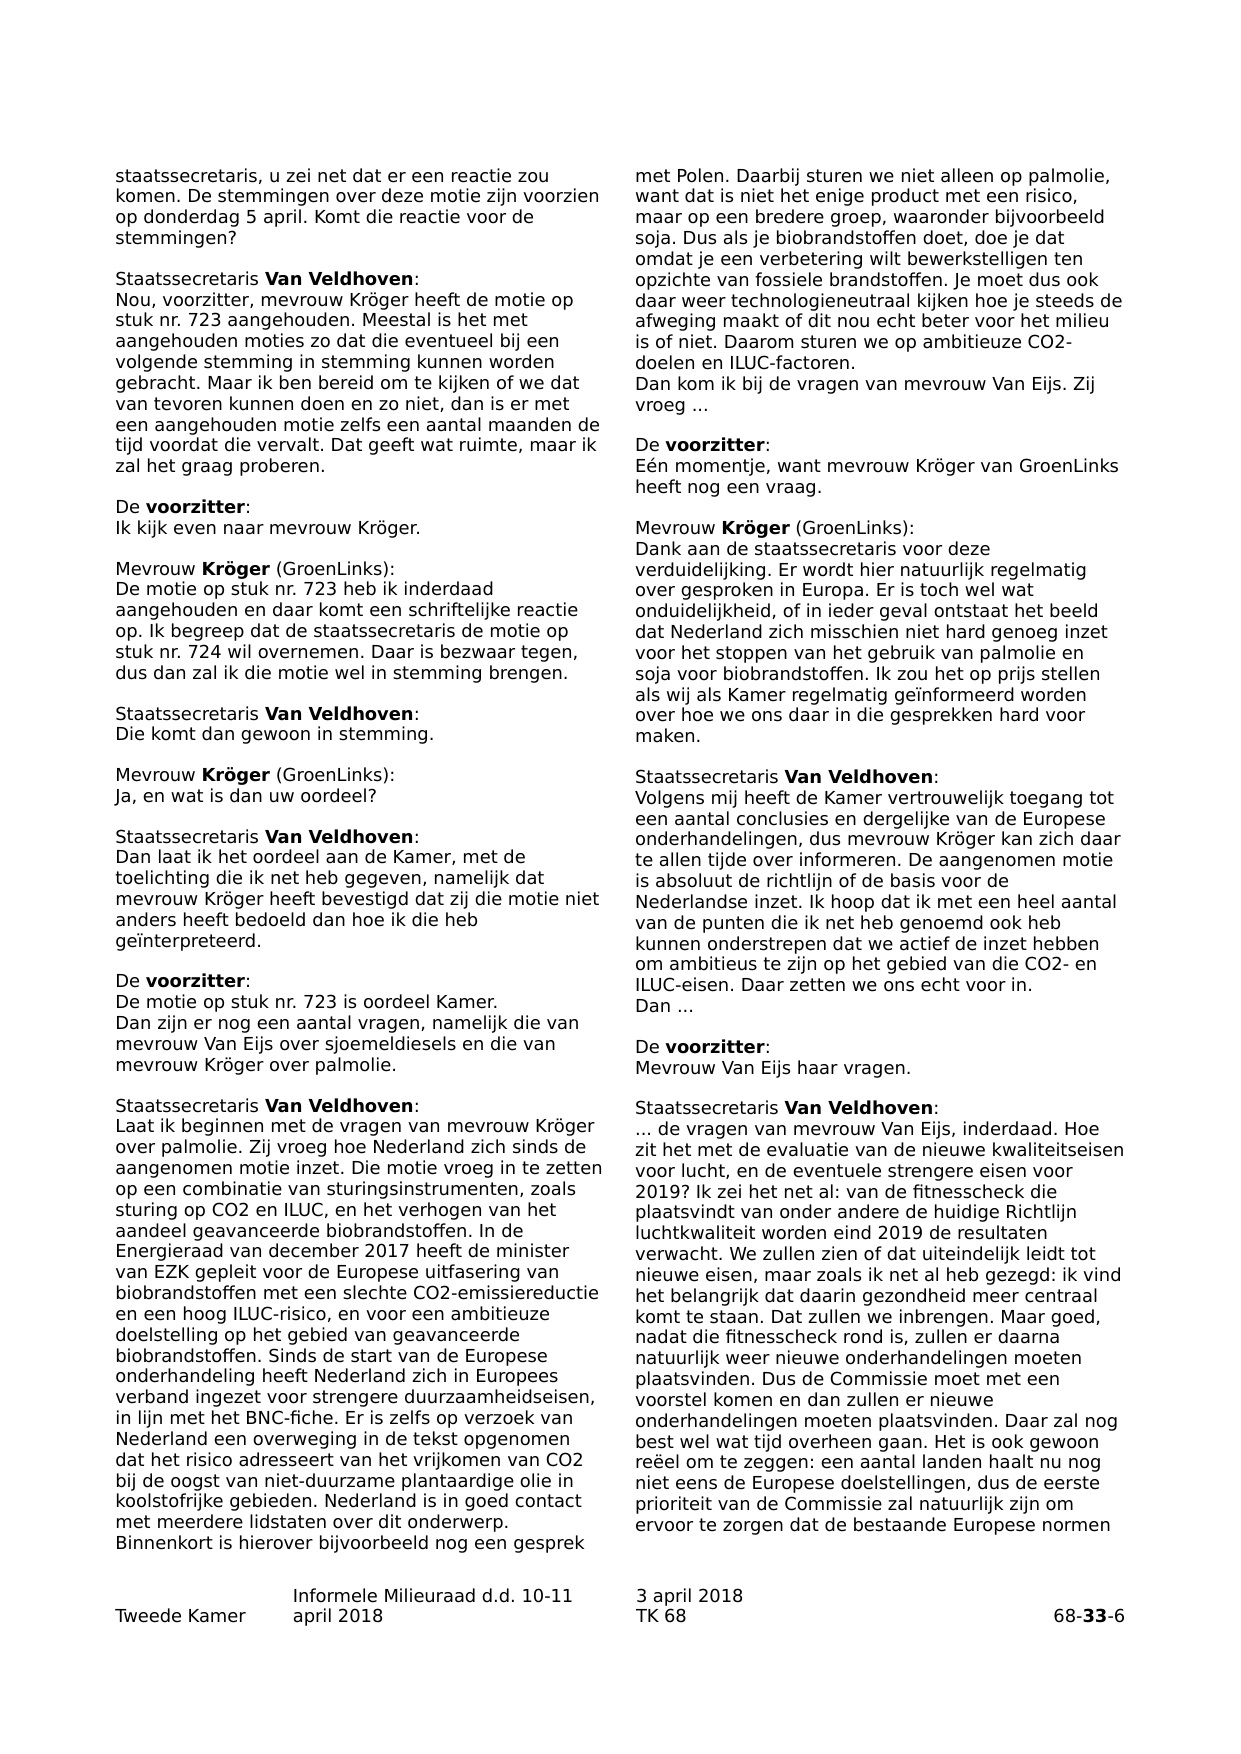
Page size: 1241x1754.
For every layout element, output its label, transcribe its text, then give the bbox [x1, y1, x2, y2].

text Mevrouw Kröger (GroenLinks): [115, 765, 605, 786]
text De motie op stuk nr. 723 is oordeel Kamer. [115, 992, 605, 1013]
text De voorzitter: [115, 497, 605, 518]
text met Polen. Daarbij sturen we niet alleen op palmolie, want dat is niet het enige product met een risico, maar op een bredere groep, waaronder bijvoorbeeld soja. Dus als je biobrandstoffen doet, doe je dat omdat je een verbetering wilt bewerkstelligen ten opzichte van fossiele brandstoffen. Je moet dus ook daar weer technologieneutraal kijken hoe je steeds de afweging maakt of dit nou echt beter voor het milieu is of niet. Daarom sturen we op ambitieuze CO2-doelen en ILUC-factoren. [635, 165, 1125, 374]
text Mevrouw Kröger (GroenLinks): [635, 518, 1125, 538]
text De voorzitter: [635, 435, 1125, 456]
text Dan laat ik het oordeel aan de Kamer, met de toelichting die ik net heb gegeven, namelijk dat mevrouw Kröger heeft bevestigd dat zij die motie niet anders heeft bedoeld dan hoe ik die heb geïnterpreteerd. [115, 847, 605, 951]
text Mevrouw Van Eijs haar vragen. [635, 1057, 1125, 1078]
text Ja, en wat is dan uw oordeel? [115, 786, 605, 806]
text Mevrouw Kröger (GroenLinks): [115, 558, 605, 579]
text De motie op stuk nr. 723 heb ik inderdaad aangehouden en daar komt een schriftelijke reactie op. Ik begreep dat de staatssecretaris de motie op stuk nr. 724 wil overnemen. Daar is bezwaar tegen, dus dan zal ik die motie wel in stemming brengen. [115, 579, 605, 683]
text Staatssecretaris Van Veldhoven: [115, 1095, 605, 1116]
text Staatssecretaris Van Veldhoven: [115, 269, 605, 289]
text Staatssecretaris Van Veldhoven: [115, 703, 605, 724]
text Staatssecretaris Van Veldhoven: [635, 767, 1125, 787]
text Laat ik beginnen met de vragen van mevrouw Kröger over palmolie. Zij vroeg hoe Nederland zich sinds de aangenomen motie inzet. Die motie vroeg in te zetten op een combinatie van sturingsinstrumenten, zoals sturing op CO2 en ILUC, en het verhogen van het aandeel geavanceerde biobrandstoffen. In de Energieraad van december 2017 heeft de minister van EZK gepleit voor de Europese uitfasering van biobrandstoffen met een slechte CO2-emissiereductie en een hoog ILUC-risico, en voor een ambitieuze doelstelling op het gebied van geavanceerde biobrandstoffen. Sinds de start van de Europese onderhandeling heeft Nederland zich in Europees verband ingezet voor strengere duurzaamheidseisen, in lijn met het BNC-fiche. Er is zelfs op verzoek van Nederland een overweging in de tekst opgenomen dat het risico adresseert van het vrijkomen van CO2 bij de oogst van niet-duurzame plantaardige olie in koolstofrijke gebieden. Nederland is in goed contact met meerdere lidstaten over dit onderwerp. Binnenkort is hierover bijvoorbeeld nog een gesprek [115, 1116, 605, 1554]
text ... de vragen van mevrouw Van Eijs, inderdaad. Hoe zit het met de evaluatie van de nieuwe kwaliteitseisen voor lucht, en de eventuele strengere eisen voor 2019? Ik zei het net al: van de fitnesscheck die plaatsvindt van onder andere de huidige Richtlijn luchtkwaliteit worden eind 2019 de resultaten verwacht. We zullen zien of dat uiteindelijk leidt tot nieuwe eisen, maar zoals ik net al heb gezegd: ik vind het belangrijk dat daarin gezondheid meer centraal komt te staan. Dat zullen we inbrengen. Maar goed, nadat die fitnesscheck rond is, zullen er daarna natuurlijk weer nieuwe onderhandelingen moeten plaatsvinden. Dus de Commissie moet met een voorstel komen en dan zullen er nieuwe onderhandelingen moeten plaatsvinden. Daar zal nog best wel wat tijd overheen gaan. Het is ook gewoon reëel om te zeggen: een aantal landen haalt nu nog niet eens de Europese doelstellingen, dus de eerste prioriteit van de Commissie zal natuurlijk zijn om ervoor te zorgen dat de bestaande Europese normen [635, 1119, 1125, 1536]
text Ik kijk even naar mevrouw Kröger. [115, 518, 605, 538]
text Dan kom ik bij de vragen van mevrouw Van Eijs. Zij vroeg ... [635, 374, 1125, 415]
text Dan zijn er nog een aantal vragen, namelijk die van mevrouw Van Eijs over sjoemeldiesels en die van mevrouw Kröger over palmolie. [115, 1013, 605, 1075]
text Eén momentje, want mevrouw Kröger van GroenLinks heeft nog een vraag. [635, 456, 1125, 498]
text Dan ... [635, 996, 1125, 1017]
text Staatssecretaris Van Veldhoven: [115, 826, 605, 847]
text Volgens mij heeft de Kamer vertrouwelijk toegang tot een aantal conclusies en dergelijke van de Europese onderhandelingen, dus mevrouw Kröger kan zich daar te allen tijde over informeren. De aangenomen motie is absoluut de richtlijn of de basis voor de Nederlandse inzet. Ik hoop dat ik met een heel aantal van de punten die ik net heb genoemd ook heb kunnen onderstrepen dat we actief de inzet hebben om ambitieus te zijn op het gebied van die CO2- en ILUC-eisen. Daar zetten we ons echt voor in. [635, 787, 1125, 996]
text De voorzitter: [115, 971, 605, 992]
text Nou, voorzitter, mevrouw Kröger heeft de motie op stuk nr. 723 aangehouden. Meestal is het met aangehouden moties zo dat die eventueel bij een volgende stemming in stemming kunnen worden gebracht. Maar ik ben bereid om te kijken of we dat van tevoren kunnen doen en zo niet, dan is er met een aangehouden motie zelfs een aantal maanden de tijd voordat die vervalt. Dat geeft wat ruimte, maar ik zal het graag proberen. [115, 289, 605, 477]
text De voorzitter: [635, 1037, 1125, 1057]
text staatssecretaris, u zei net dat er een reactie zou komen. De stemmingen over deze motie zijn voorzien op donderdag 5 april. Komt die reactie voor de stemmingen? [115, 165, 605, 249]
text Dank aan de staatssecretaris voor deze verduidelijking. Er wordt hier natuurlijk regelmatig over gesproken in Europa. Er is toch wel wat onduidelijkheid, of in ieder geval ontstaat het beeld dat Nederland zich misschien niet hard genoeg inzet voor het stoppen van het gebruik van palmolie en soja voor biobrandstoffen. Ik zou het op prijs stellen als wij als Kamer regelmatig geïnformeerd worden over hoe we ons daar in die gesprekken hard voor maken. [635, 538, 1125, 747]
text Staatssecretaris Van Veldhoven: [635, 1098, 1125, 1119]
text Die komt dan gewoon in stemming. [115, 724, 605, 745]
